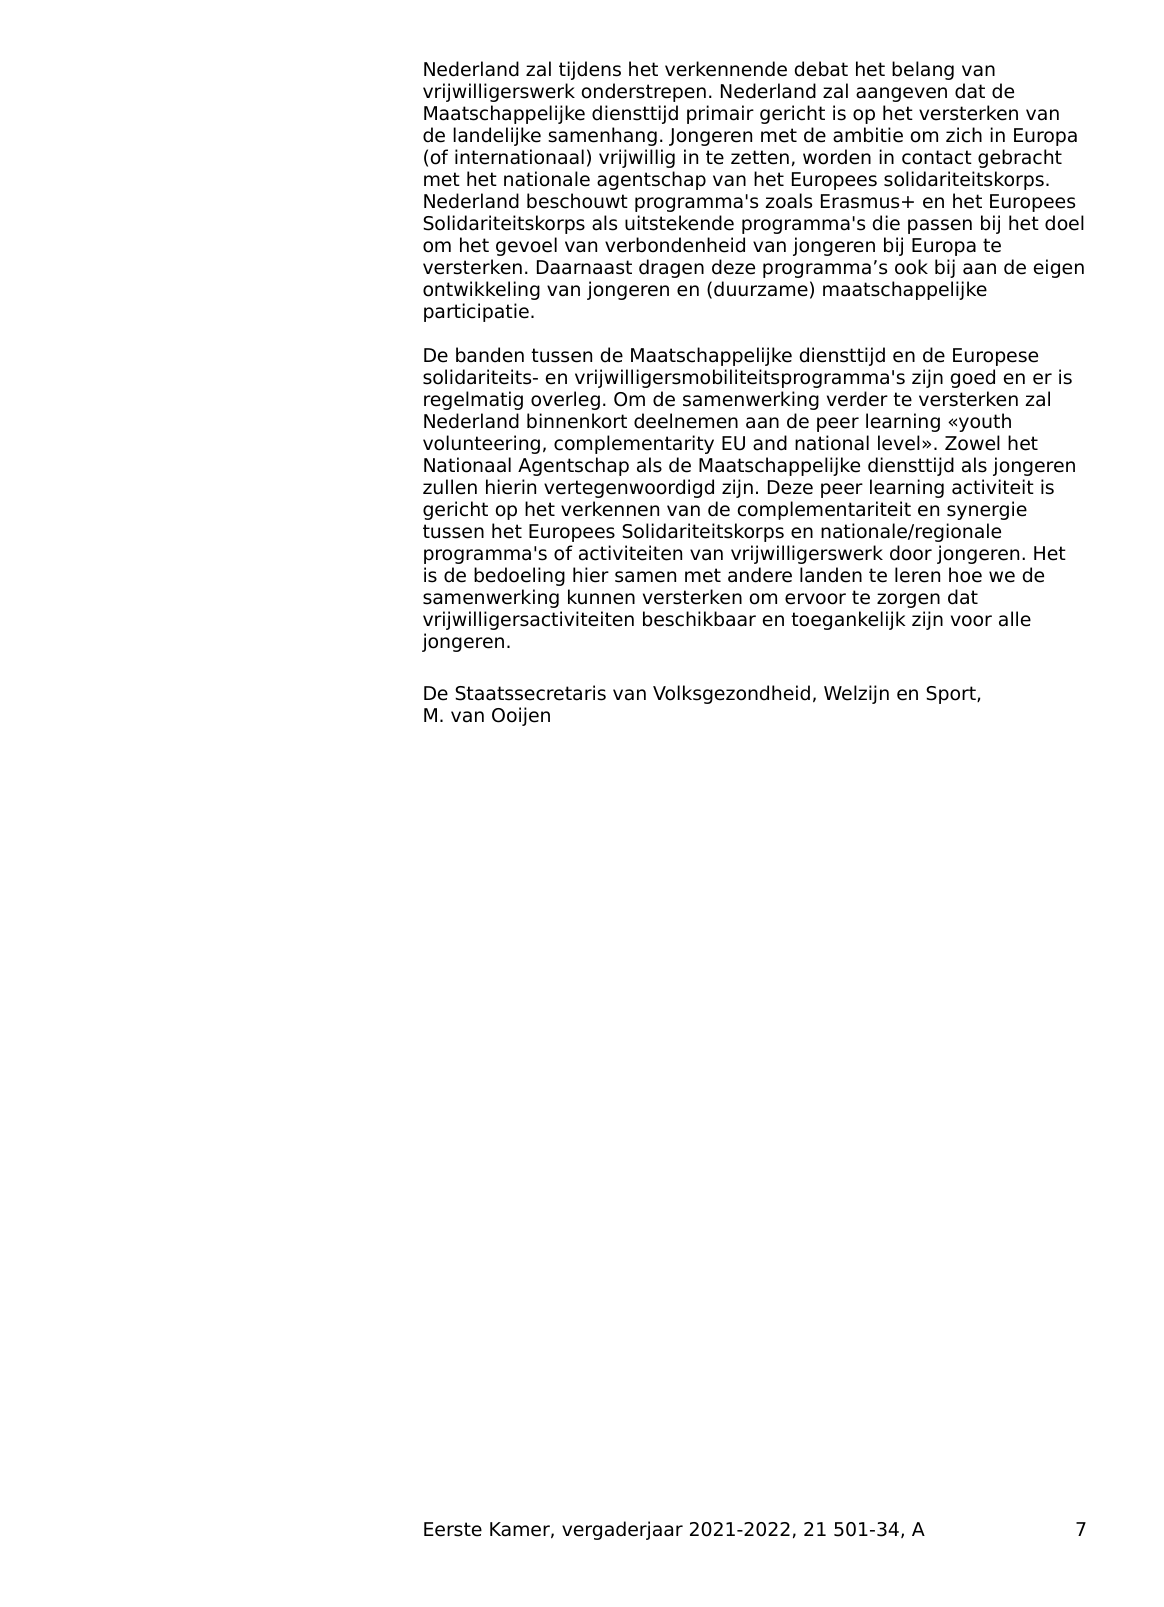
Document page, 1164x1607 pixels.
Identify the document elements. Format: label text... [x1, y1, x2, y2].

text Nederland zal tijdens het verkennende debat het belang van vrijwilligerswerk onderstrepen. Nederland zal aangeven dat de Maatschappelijke diensttijd primair gericht is op het versterken van de landelijke samenhang. Jongeren met de ambitie om zich in Europa (of internationaal) vrijwillig in te zetten, worden in contact gebracht met het nationale agentschap van het Europees solidariteitskorps. Nederland beschouwt programma's zoals Erasmus+ en het Europees Solidariteitskorps als uitstekende programma's die passen bij het doel om het gevoel van verbondenheid van jongeren bij Europa te versterken. Daarnaast dragen deze programma’s ook bij aan de eigen ontwikkeling van jongeren en (duurzame) maatschappelijke participatie. [422, 59, 1087, 323]
text De Staatssecretaris van Volksgezondheid, Welzijn en Sport, M. van Ooijen [422, 683, 1087, 727]
text De banden tussen de Maatschappelijke diensttijd en de Europese solidariteits- en vrijwilligersmobiliteitsprogramma's zijn goed en er is regelmatig overleg. Om de samenwerking verder te versterken zal Nederland binnenkort deelnemen aan de peer learning «youth volunteering, complementarity EU and national level». Zowel het Nationaal Agentschap als de Maatschappelijke diensttijd als jongeren zullen hierin vertegenwoordigd zijn. Deze peer learning activiteit is gericht op het verkennen van de complementariteit en synergie tussen het Europees Solidariteitskorps en nationale/regionale programma's of activiteiten van vrijwilligerswerk door jongeren. Het is de bedoeling hier samen met andere landen te leren hoe we de samenwerking kunnen versterken om ervoor te zorgen dat vrijwilligersactiviteiten beschikbaar en toegankelijk zijn voor alle jongeren. [422, 345, 1087, 653]
